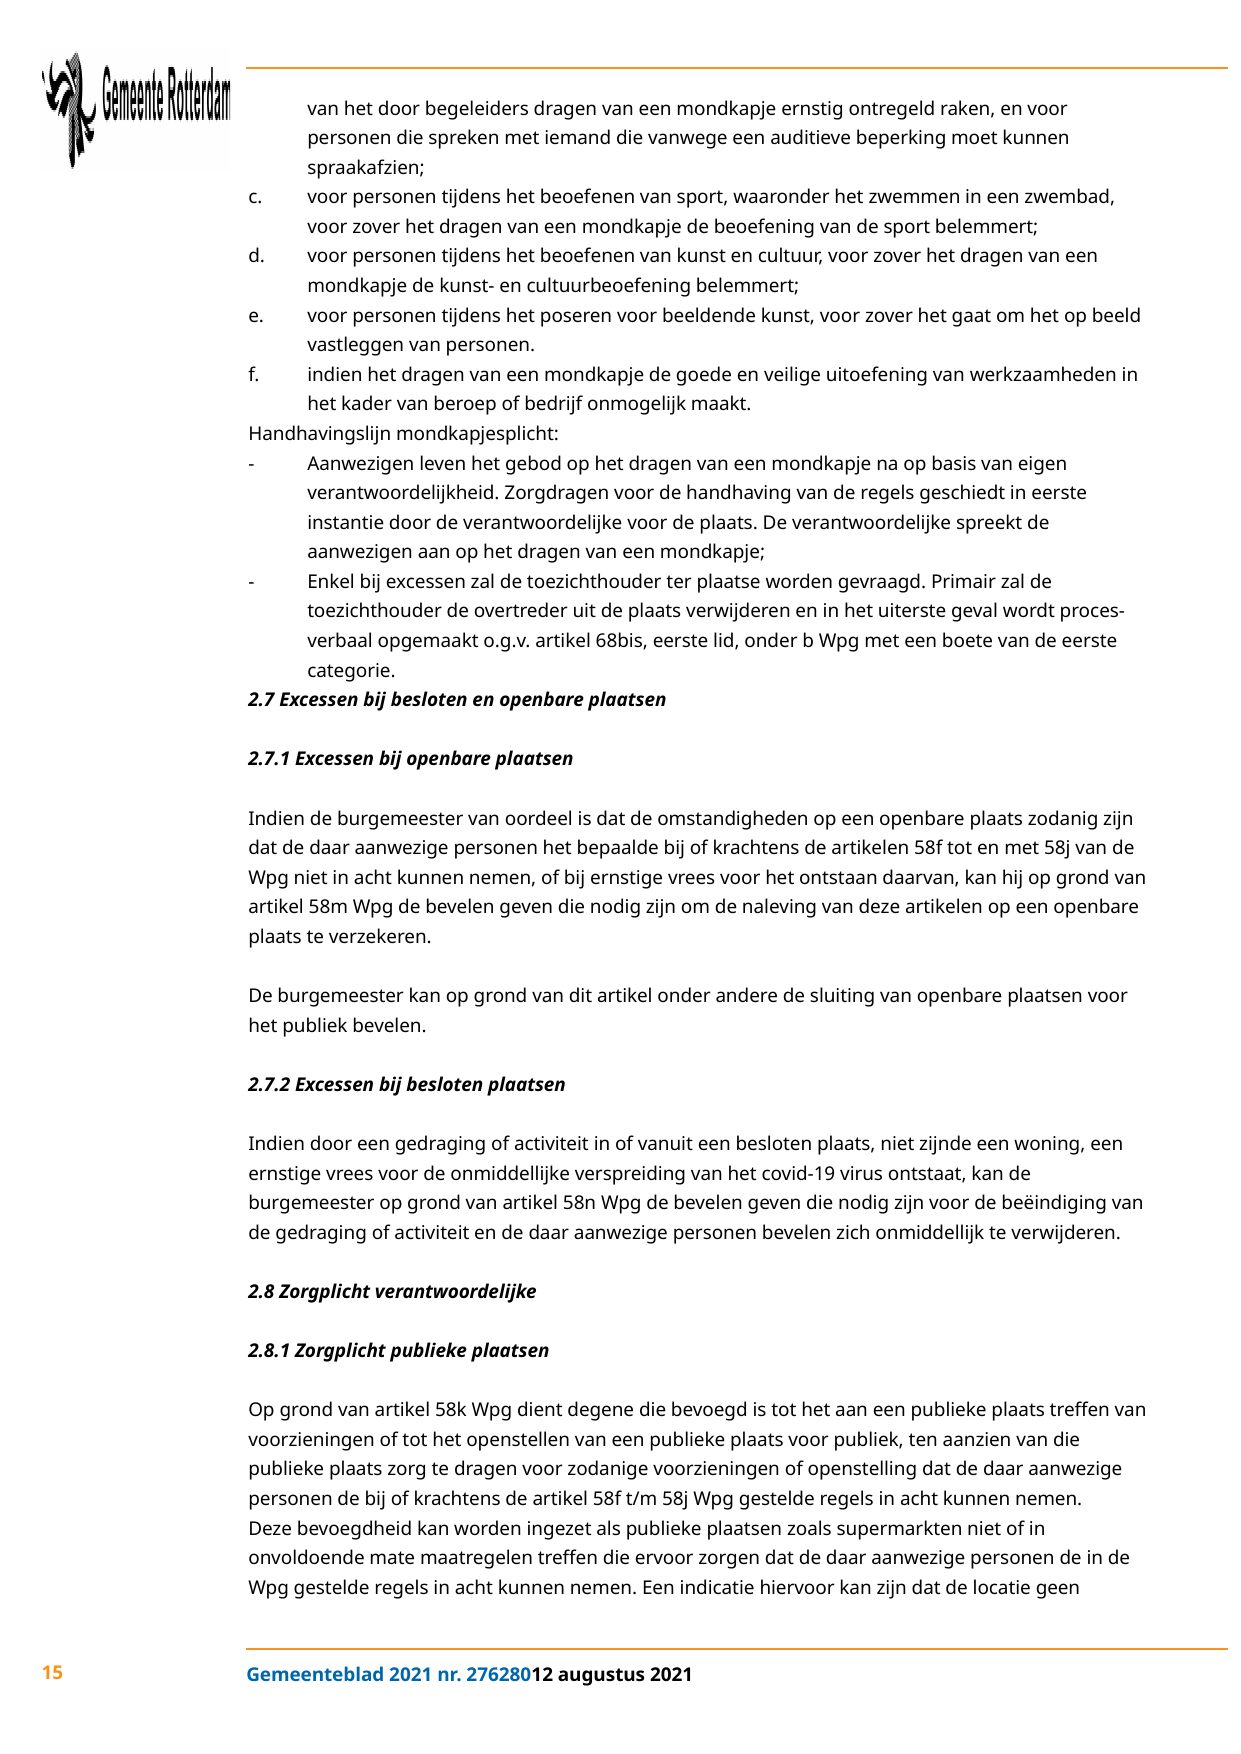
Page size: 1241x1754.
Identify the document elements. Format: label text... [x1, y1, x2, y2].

list voor personen tijdens het beoefenen van kunst en cultuur, voor zover het dragen van een mondkapje de kunst- en cultuurbeoefening belemmert; [248, 243, 1152, 298]
text 2.8 Zorgplicht verantwoordelijke [248, 1278, 1152, 1304]
text Op grond van artikel 58k Wpg dient degene die bevoegd is tot het aan een publieke plaats treffen van voorzieningen of tot het openstellen van een publieke plaats voor publiek, ten aanzien van die publieke plaats zorg te dragen voor zodanige voorzieningen of openstelling dat de daar aanwezige personen de bij of krachtens de artikel 58f t/m 58j Wpg gestelde regels in acht kunnen nemen. [248, 1396, 1152, 1511]
list Enkel bij excessen zal de toezichthouder ter plaatse worden gevraagd. Primair zal de toezichthouder de overtreder uit de plaats verwijderen en in het uiterste geval wordt proces-verbaal opgemaakt o.g.v. artikel 68bis, eerste lid, onder b Wpg met een boete van de eerste categorie. [248, 568, 1152, 683]
text 2.7.1 Excessen bij openbare plaatsen [248, 746, 1152, 771]
text 2.8.1 Zorgplicht publieke plaatsen [248, 1337, 1152, 1363]
list indien het dragen van een mondkapje de goede en veilige uitoefening van werkzaamheden in het kader van beroep of bedrijf onmogelijk maakt. [248, 361, 1152, 416]
text De burgemeester kan op grond van dit artikel onder andere de sluiting van openbare plaatsen voor het publiek bevelen. [248, 982, 1152, 1038]
list van het door begeleiders dragen van een mondkapje ernstig ontregeld raken, en voor personen die spreken met iemand die vanwege een auditieve beperking moet kunnen spraakafzien; [248, 95, 1152, 180]
text Deze bevoegdheid kan worden ingezet als publieke plaatsen zoals supermarkten niet of in onvoldoende mate maatregelen treffen die ervoor zorgen dat de daar aanwezige personen de in de Wpg gestelde regels in acht kunnen nemen. Een indicatie hiervoor kan zijn dat de locatie geen [248, 1515, 1152, 1600]
list voor personen tijdens het poseren voor beeldende kunst, voor zover het gaat om het op beeld vastleggen van personen. [248, 302, 1152, 357]
list voor personen tijdens het beoefenen van sport, waaronder het zwemmen in een zwembad, voor zover het dragen van een mondkapje de beoefening van de sport belemmert; [248, 183, 1152, 239]
text Indien door een gedraging of activiteit in of vanuit een besloten plaats, niet zijnde een woning, een ernstige vrees voor de onmiddellijke verspreiding van het covid-19 virus ontstaat, kan de burgemeester op grond van artikel 58n Wpg de bevelen geven die nodig zijn voor de beëindiging van de gedraging of activiteit en de daar aanwezige personen bevelen zich onmiddellijk te verwijderen. [248, 1130, 1152, 1245]
list Aanwezigen leven het gebod op het dragen van een mondkapje na op basis van eigen verantwoordelijkheid. Zorgdragen voor de handhaving van de regels geschiedt in eerste instantie door de verantwoordelijke voor de plaats. De verantwoordelijke spreekt de aanwezigen aan op het dragen van een mondkapje; [248, 450, 1152, 564]
picture [41, 47, 231, 172]
text 2.7.2 Excessen bij besloten plaatsen [248, 1071, 1152, 1097]
text 2.7 Excessen bij besloten en openbare plaatsen [248, 686, 1152, 712]
text Indien de burgemeester van oordeel is dat de omstandigheden op een openbare plaats zodanig zijn dat de daar aanwezige personen het bepaalde bij of krachtens de artikelen 58f tot en met 58j van de Wpg niet in acht kunnen nemen, of bij ernstige vrees voor het ontstaan daarvan, kan hij op grond van artikel 58m Wpg de bevelen geven die nodig zijn om de naleving van deze artikelen op een openbare plaats te verzekeren. [248, 805, 1152, 949]
text Handhavingslijn mondkapjesplicht: [248, 420, 1152, 446]
